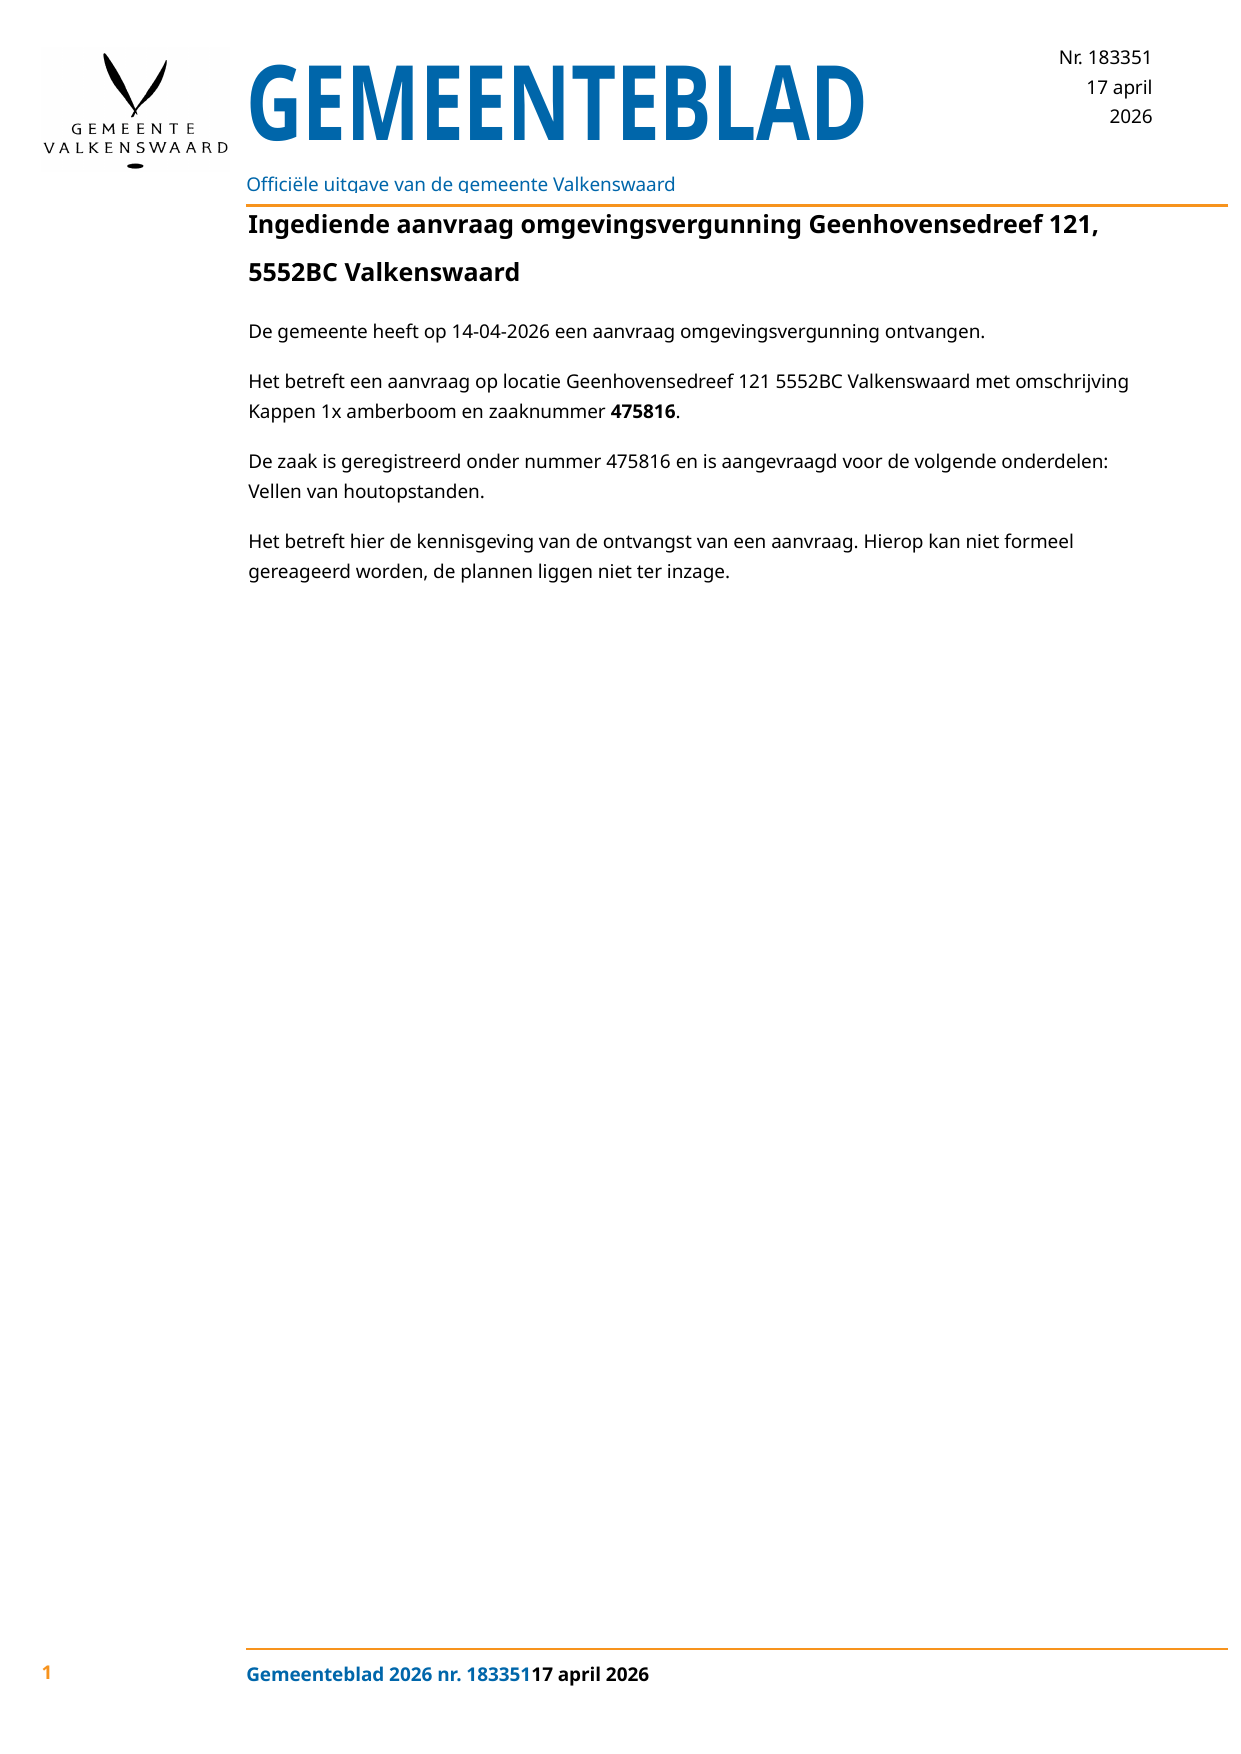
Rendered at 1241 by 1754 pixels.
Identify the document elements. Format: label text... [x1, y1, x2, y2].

text Het betreft een aanvraag op locatie Geenhovensedreef 121 5552BC Valkenswaard met omschrijving Kappen 1x amberboom en zaaknummer 475816. [248, 368, 1152, 424]
picture [41, 47, 231, 172]
text Ingediende aanvraag omgevingsvergunning Geenhovensedreef 121, 5552BC Valkenswaard [248, 207, 1152, 288]
text Het betreft hier de kennisgeving van de ontvangst van een aanvraag. Hierop kan niet formeel gereageerd worden, de plannen liggen niet ter inzage. [248, 528, 1152, 584]
text De zaak is geregistreerd onder nummer 475816 en is aangevraagd voor de volgende onderdelen: Vellen van houtopstanden. [248, 448, 1152, 504]
text De gemeente heeft op 14-04-2026 een aanvraag omgevingsvergunning ontvangen. [248, 318, 1152, 344]
